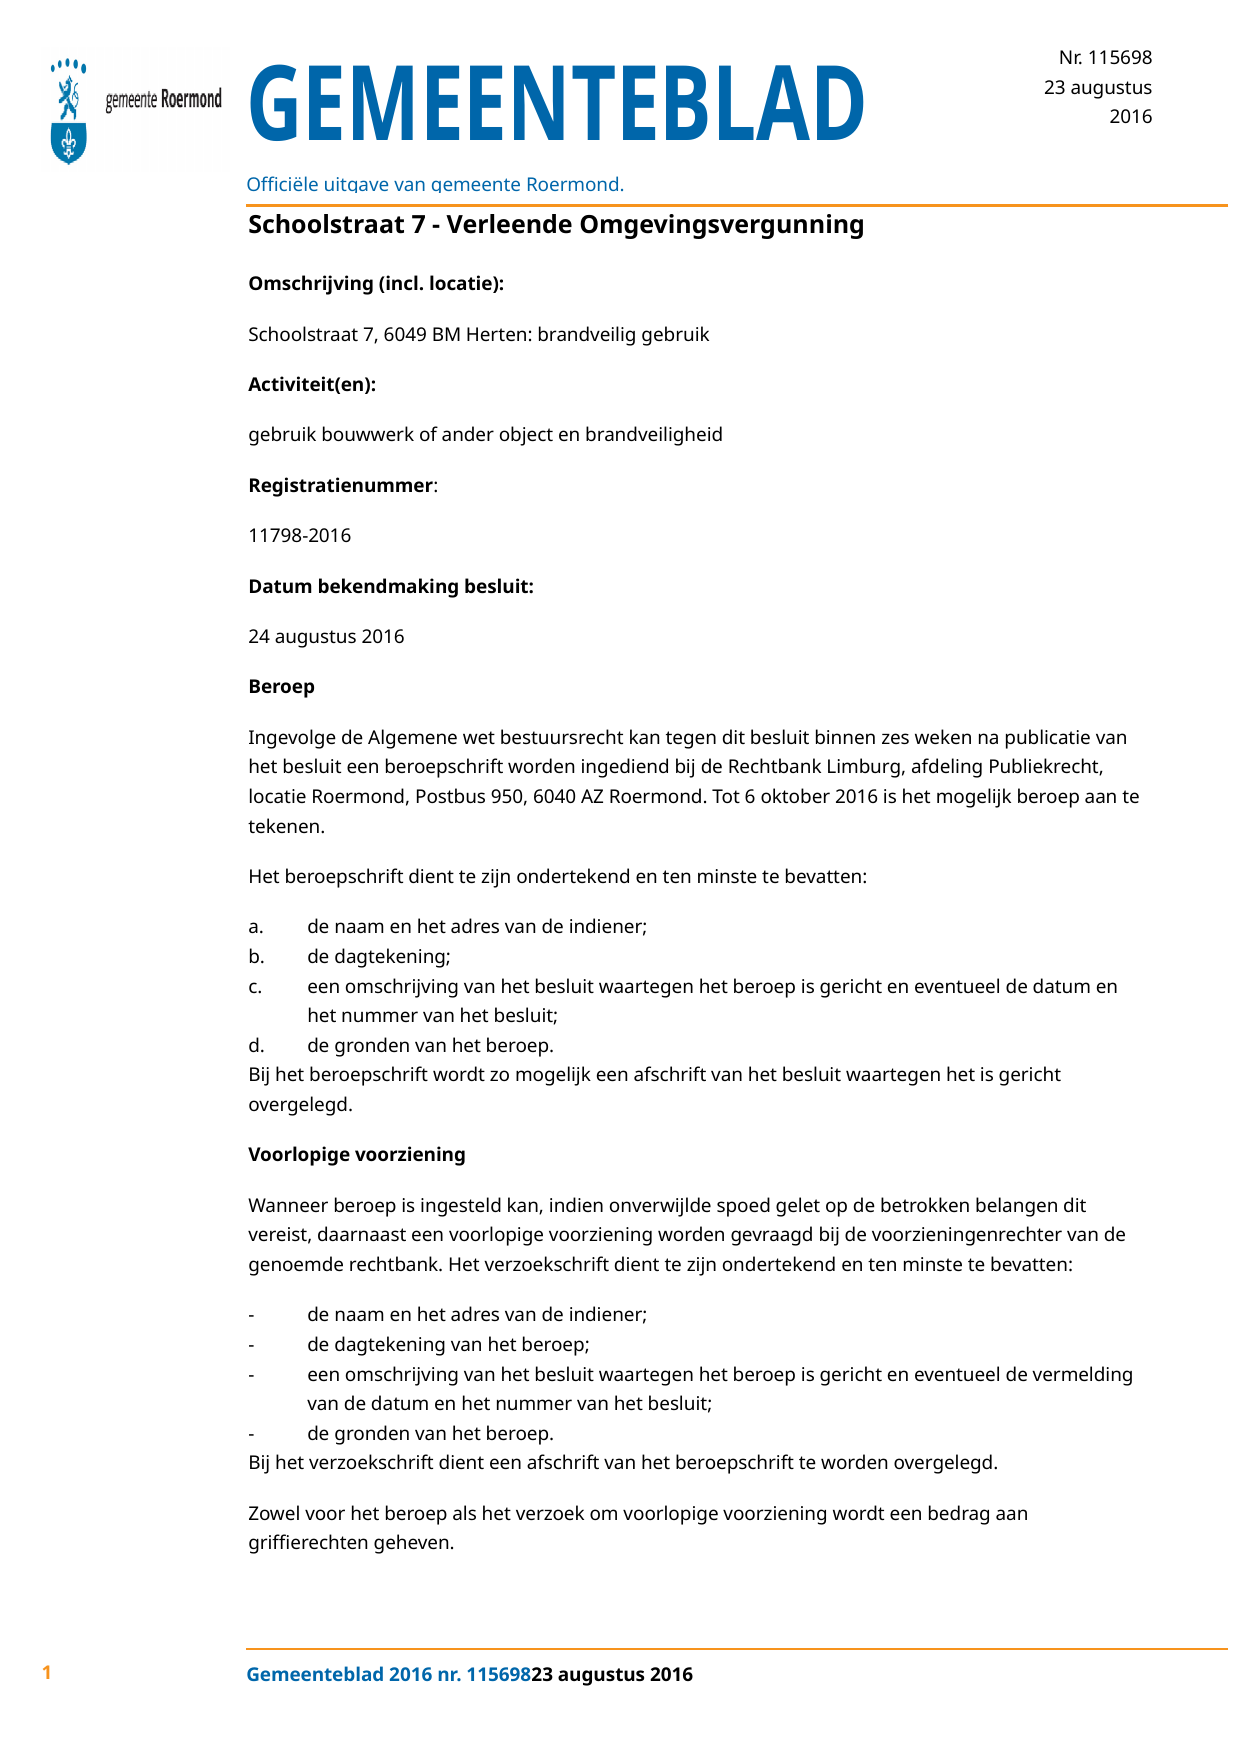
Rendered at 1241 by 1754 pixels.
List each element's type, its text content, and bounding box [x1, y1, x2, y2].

text Beroep [248, 674, 1152, 699]
text Het beroepschrift dient te zijn ondertekend en ten minste te bevatten: [248, 863, 1152, 889]
text Schoolstraat 7, 6049 BM Herten: brandveilig gebruik [248, 321, 1152, 346]
text Voorlopige voorziening [248, 1142, 1152, 1167]
list de gronden van het beroep. [248, 1420, 1152, 1446]
text 24 augustus 2016 [248, 623, 1152, 649]
list de dagtekening; [248, 943, 1152, 969]
list de gronden van het beroep. [248, 1032, 1152, 1058]
text Bij het verzoekschrift dient een afschrift van het beroepschrift te worden overgelegd. [248, 1449, 1152, 1475]
text 11798-2016 [248, 522, 1152, 548]
text Registratienummer: [248, 472, 1152, 498]
list een omschrijving van het besluit waartegen het beroep is gericht en eventueel de datum en het nummer van het besluit; [248, 973, 1152, 1028]
text gebruik bouwwerk of ander object en brandveiligheid [248, 422, 1152, 447]
list de naam en het adres van de indiener; [248, 914, 1152, 939]
text Ingevolge de Algemene wet bestuursrecht kan tegen dit besluit binnen zes weken na publicatie van het besluit een beroepschrift worden ingediend bij de Rechtbank Limburg, afdeling Publiekrecht, locatie Roermond, Postbus 950, 6040 AZ Roermond. Tot 6 oktober 2016 is het mogelijk beroep aan te tekenen. [248, 724, 1152, 838]
text Activiteit(en): [248, 371, 1152, 397]
text Zowel voor het beroep als het verzoek om voorlopige voorziening wordt een bedrag aan griffierechten geheven. [248, 1500, 1152, 1555]
text Bij het beroepschrift wordt zo mogelijk een afschrift van het besluit waartegen het is gericht overgelegd. [248, 1062, 1152, 1117]
text Datum bekendmaking besluit: [248, 573, 1152, 598]
text Omschrijving (incl. locatie): [248, 270, 1152, 296]
text Wanneer beroep is ingesteld kan, indien onverwijlde spoed gelet op de betrokken belangen dit vereist, daarnaast een voorlopige voorziening worden gevraagd bij de voorzieningenrechter van de genoemde rechtbank. Het verzoekschrift dient te zijn ondertekend en ten minste te bevatten: [248, 1192, 1152, 1277]
text Schoolstraat 7 - Verleende Omgevingsvergunning [248, 207, 1152, 241]
list de naam en het adres van de indiener; [248, 1302, 1152, 1327]
picture [41, 47, 231, 172]
list de dagtekening van het beroep; [248, 1331, 1152, 1357]
list een omschrijving van het besluit waartegen het beroep is gericht en eventueel de vermelding van de datum en het nummer van het besluit; [248, 1361, 1152, 1416]
